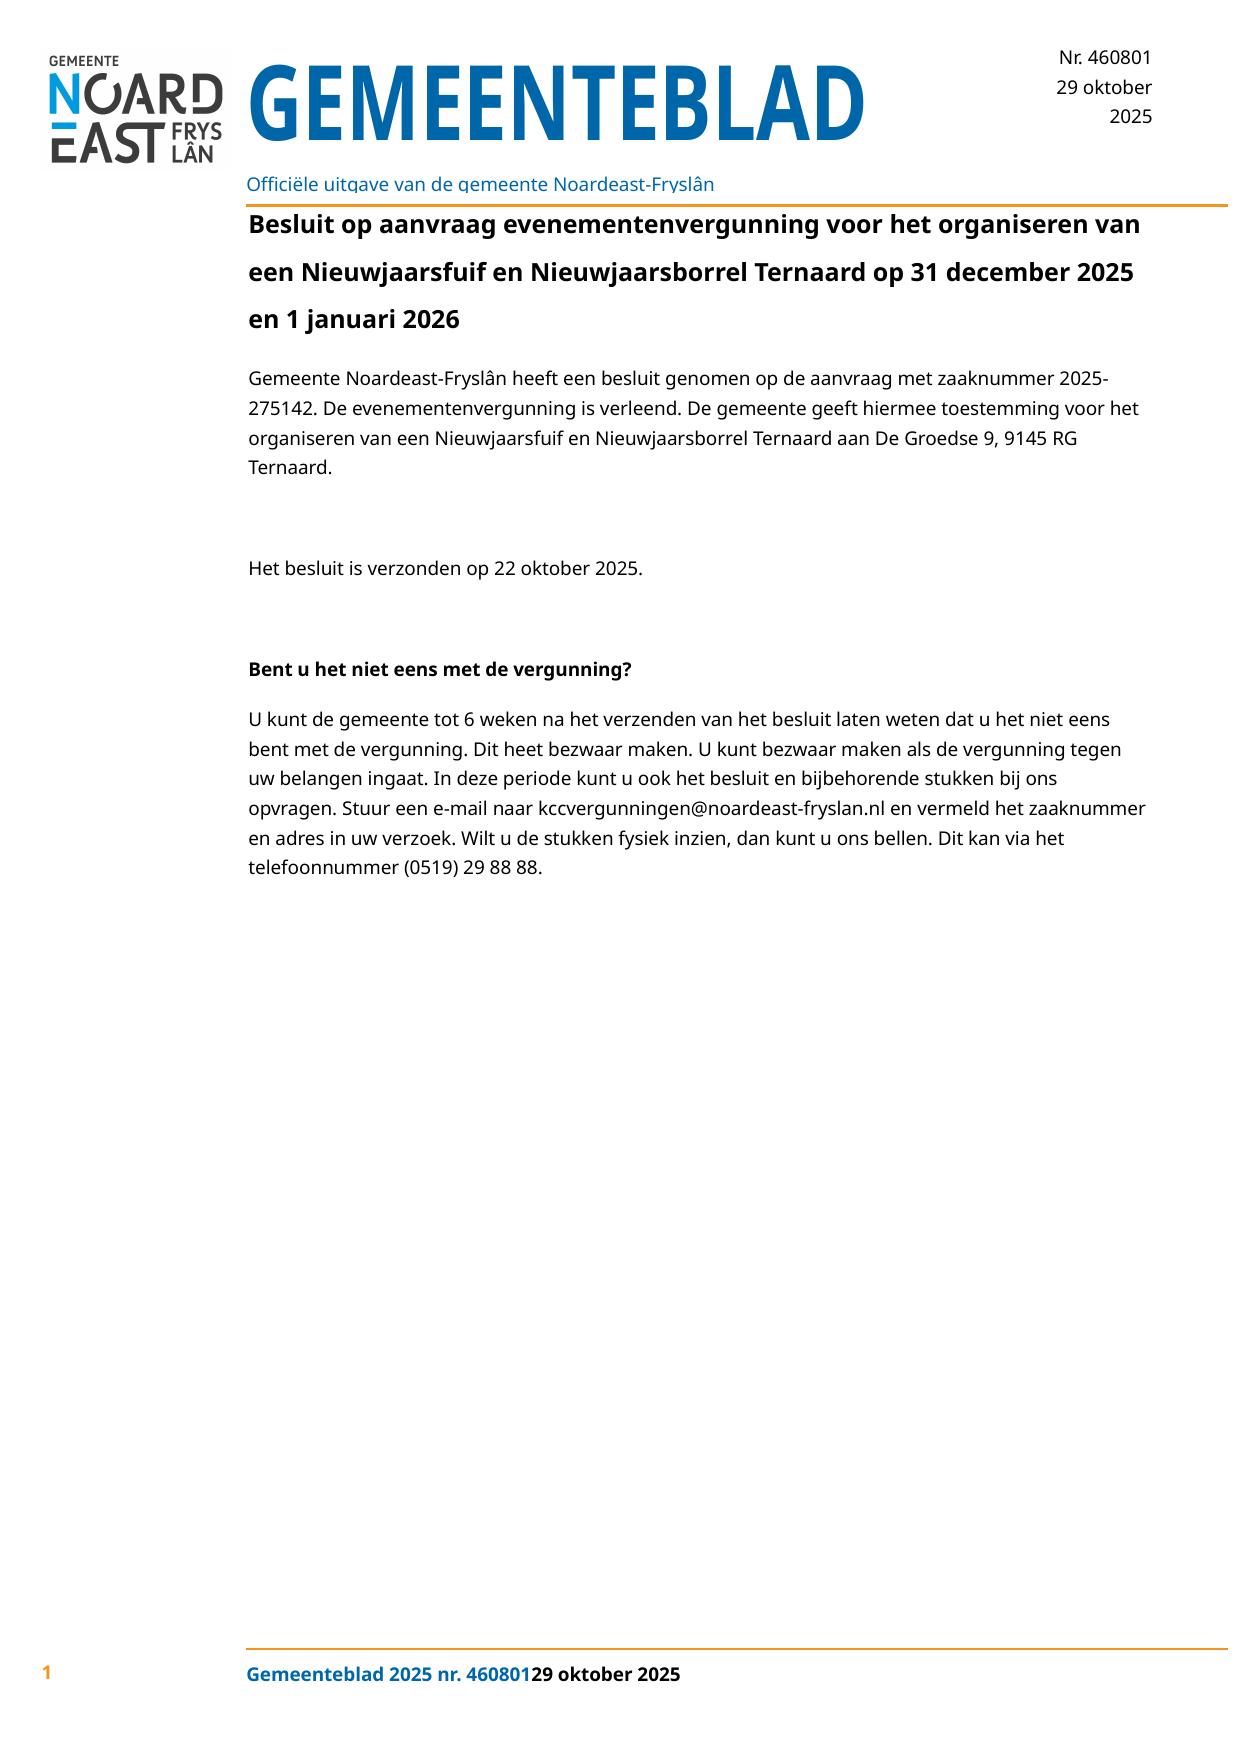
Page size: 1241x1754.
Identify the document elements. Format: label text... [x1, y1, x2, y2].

text Gemeente Noardeast-Fryslân heeft een besluit genomen op de aanvraag met zaaknummer 2025-275142. De evenementenvergunning is verleend. De gemeente geeft hiermee toestemming voor het organiseren van een Nieuwjaarsfuif en Nieuwjaarsborrel Ternaard aan De Groedse 9, 9145 RG Ternaard. [248, 366, 1152, 480]
text Besluit op aanvraag evenementenvergunning voor het organiseren van een Nieuwjaarsfuif en Nieuwjaarsborrel Ternaard op 31 december 2025 en 1 januari 2026 [248, 207, 1152, 336]
text U kunt de gemeente tot 6 weken na het verzenden van het besluit laten weten dat u het niet eens bent met de vergunning. Dit heet bezwaar maken. U kunt bezwaar maken als de vergunning tegen uw belangen ingaat. In deze periode kunt u ook het besluit en bijbehorende stukken bij ons opvragen. Stuur een e-mail naar kccvergunningen@noardeast-fryslan.nl en vermeld het zaaknummer en adres in uw verzoek. Wilt u de stukken fysiek inzien, dan kunt u ons bellen. Dit kan via het telefoonnummer (0519) 29 88 88. [248, 706, 1152, 880]
text Het besluit is verzonden op 22 oktober 2025. [248, 555, 1152, 581]
picture [41, 47, 231, 172]
text Bent u het niet eens met de vergunning? [248, 656, 1152, 682]
